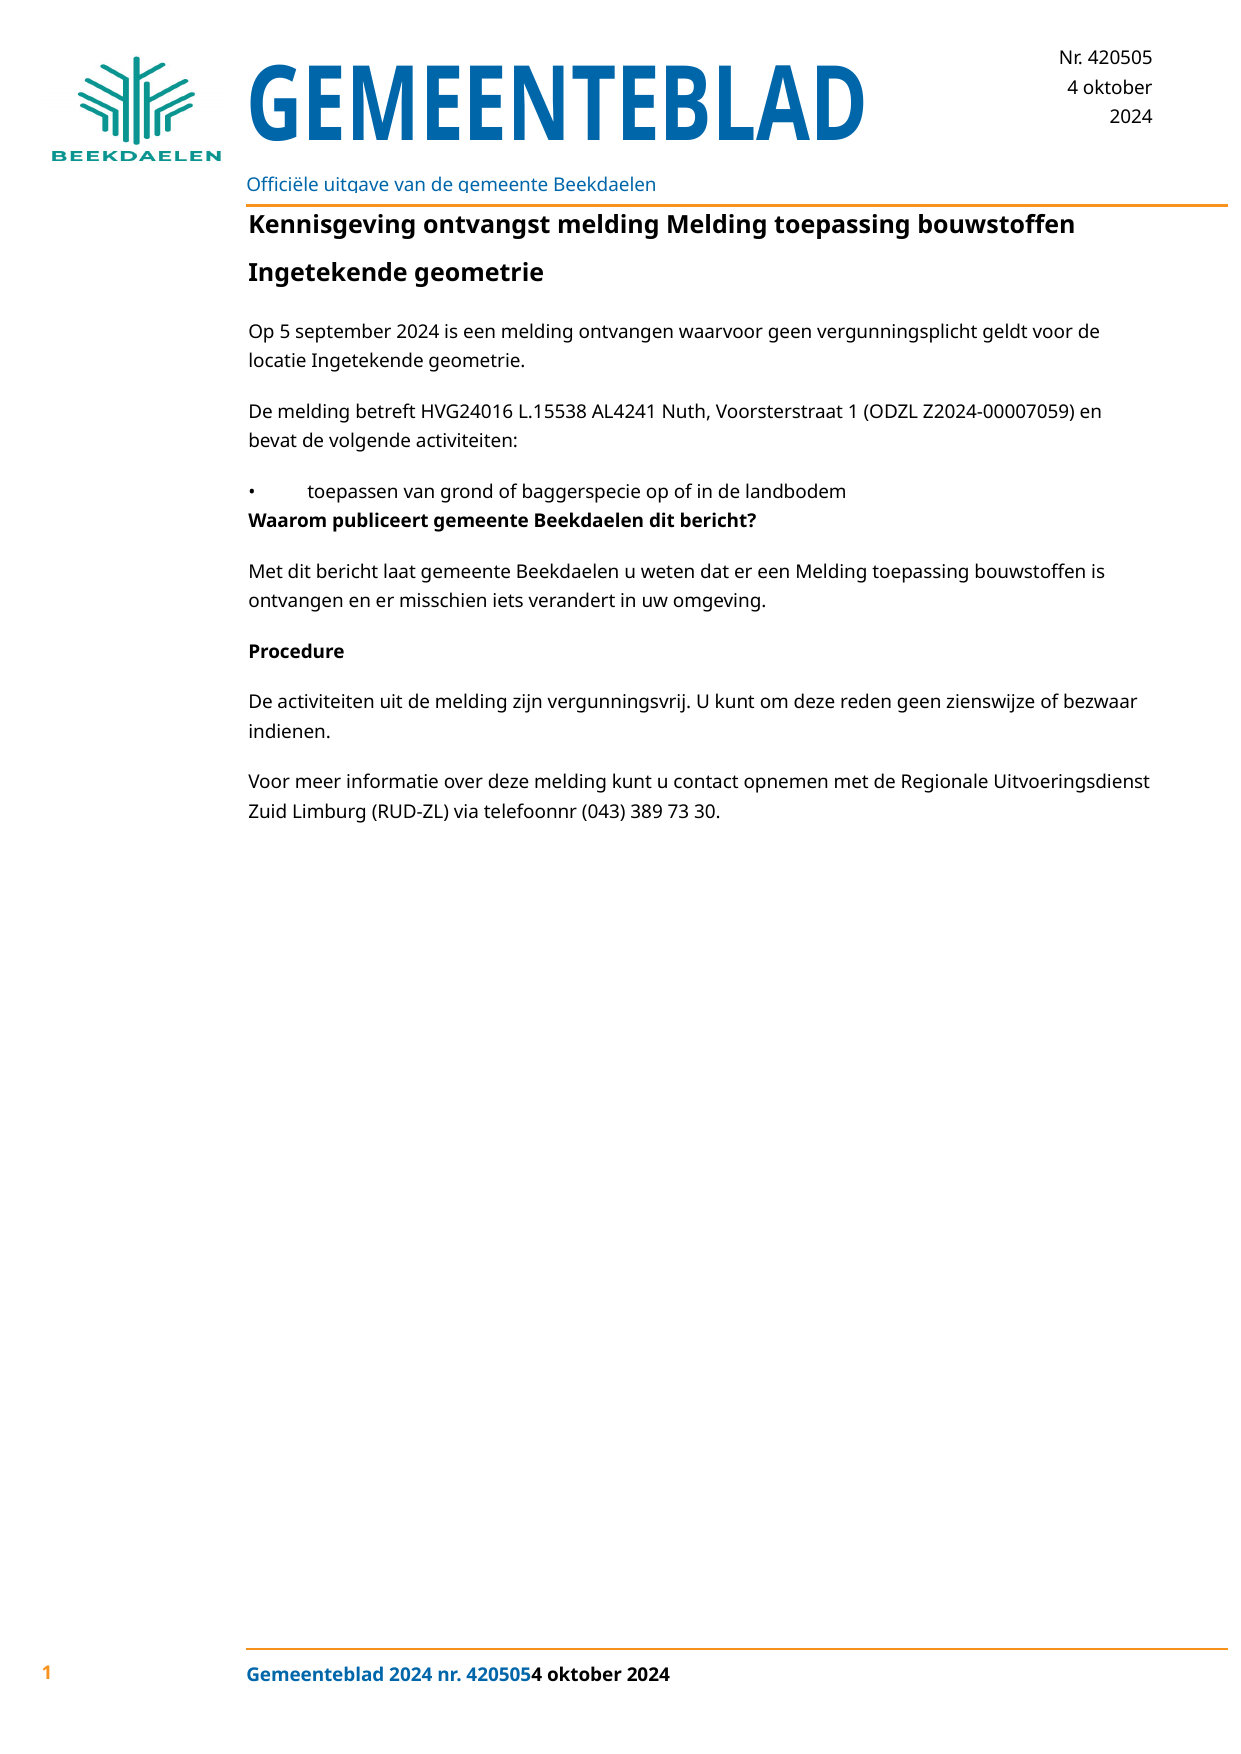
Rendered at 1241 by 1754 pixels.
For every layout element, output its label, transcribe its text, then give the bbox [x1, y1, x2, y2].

text Waarom publiceert gemeente Beekdaelen dit bericht? [248, 507, 1152, 533]
text Kennisgeving ontvangst melding Melding toepassing bouwstoffen Ingetekende geometrie [248, 207, 1152, 288]
text Op 5 september 2024 is een melding ontvangen waarvoor geen vergunningsplicht geldt voor de locatie Ingetekende geometrie. [248, 318, 1152, 373]
text De activiteiten uit de melding zijn vergunningsvrij. U kunt om deze reden geen zienswijze of bezwaar indienen. [248, 688, 1152, 744]
text Voor meer informatie over deze melding kunt u contact opnemen met de Regionale Uitvoeringsdienst Zuid Limburg (RUD-ZL) via telefoonnr (043) 389 73 30. [248, 768, 1152, 824]
list toepassen van grond of baggerspecie op of in de landbodem [248, 478, 1152, 504]
text De melding betreft HVG24016 L.15538 AL4241 Nuth, Voorsterstraat 1 (ODZL Z2024-00007059) en bevat de volgende activiteiten: [248, 398, 1152, 453]
picture [41, 47, 231, 172]
text Met dit bericht laat gemeente Beekdaelen u weten dat er een Melding toepassing bouwstoffen is ontvangen en er misschien iets verandert in uw omgeving. [248, 558, 1152, 613]
text Procedure [248, 638, 1152, 664]
